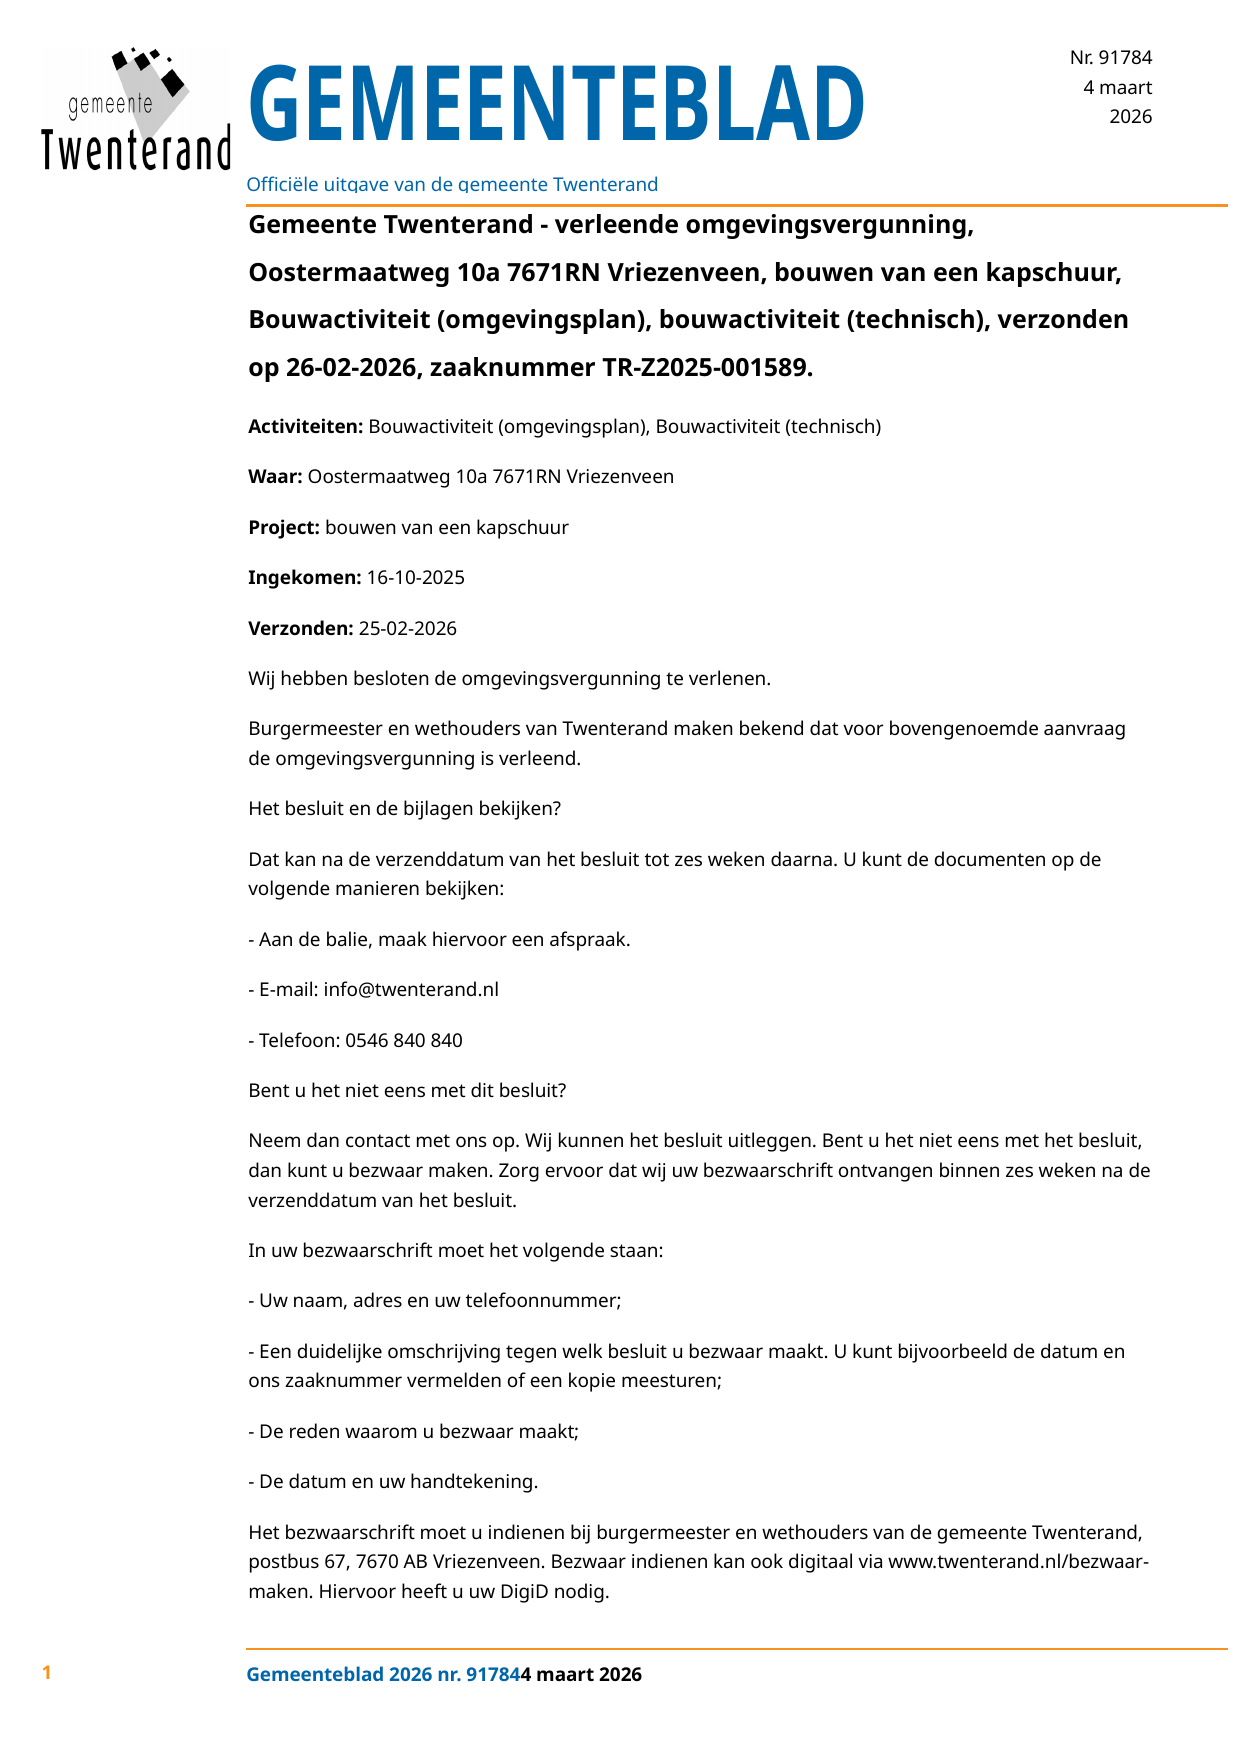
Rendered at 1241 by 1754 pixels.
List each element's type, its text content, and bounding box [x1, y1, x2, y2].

text Dat kan na de verzenddatum van het besluit tot zes weken daarna. U kunt de documenten op de volgende manieren bekijken: [248, 846, 1152, 901]
text Burgermeester en wethouders van Twenterand maken bekend dat voor bovengenoemde aanvraag de omgevingsvergunning is verleend. [248, 716, 1152, 771]
text - De datum en uw handtekening. [248, 1468, 1152, 1494]
text - Aan de balie, maak hiervoor een afspraak. [248, 926, 1152, 952]
text Activiteiten: Bouwactiviteit (omgevingsplan), Bouwactiviteit (technisch) [248, 413, 1152, 439]
text Neem dan contact met ons op. Wij kunnen het besluit uitleggen. Bent u het niet eens met het besluit, dan kunt u bezwaar maken. Zorg ervoor dat wij uw bezwaarschrift ontvangen binnen zes weken na de verzenddatum van het besluit. [248, 1128, 1152, 1213]
text - Uw naam, adres en uw telefoonnummer; [248, 1288, 1152, 1313]
text Gemeente Twenterand - verleende omgevingsvergunning, Oostermaatweg 10a 7671RN Vriezenveen, bouwen van een kapschuur, Bouwactiviteit (omgevingsplan), bouwactiviteit (technisch), verzonden op 26-02-2026, zaaknummer TR-Z2025-001589. [248, 207, 1152, 384]
text Project: bouwen van een kapschuur [248, 514, 1152, 540]
text Ingekomen: 16-10-2025 [248, 564, 1152, 590]
text In uw bezwaarschrift moet het volgende staan: [248, 1237, 1152, 1263]
text Waar: Oostermaatweg 10a 7671RN Vriezenveen [248, 463, 1152, 489]
text - E-mail: info@twenterand.nl [248, 976, 1152, 1002]
picture [41, 47, 231, 172]
text Wij hebben besloten de omgevingsvergunning te verlenen. [248, 665, 1152, 691]
text Het bezwaarschrift moet u indienen bij burgermeester en wethouders van de gemeente Twenterand, postbus 67, 7670 AB Vriezenveen. Bezwaar indienen kan ook digitaal via www.twenterand.nl/bezwaar-maken. Hiervoor heeft u uw DigiD nodig. [248, 1519, 1152, 1604]
text Bent u het niet eens met dit besluit? [248, 1077, 1152, 1103]
text Verzonden: 25-02-2026 [248, 615, 1152, 641]
text - Telefoon: 0546 840 840 [248, 1027, 1152, 1053]
text - De reden waarom u bezwaar maakt; [248, 1418, 1152, 1444]
text Het besluit en de bijlagen bekijken? [248, 796, 1152, 821]
text - Een duidelijke omschrijving tegen welk besluit u bezwaar maakt. U kunt bijvoorbeeld de datum en ons zaaknummer vermelden of een kopie meesturen; [248, 1338, 1152, 1393]
